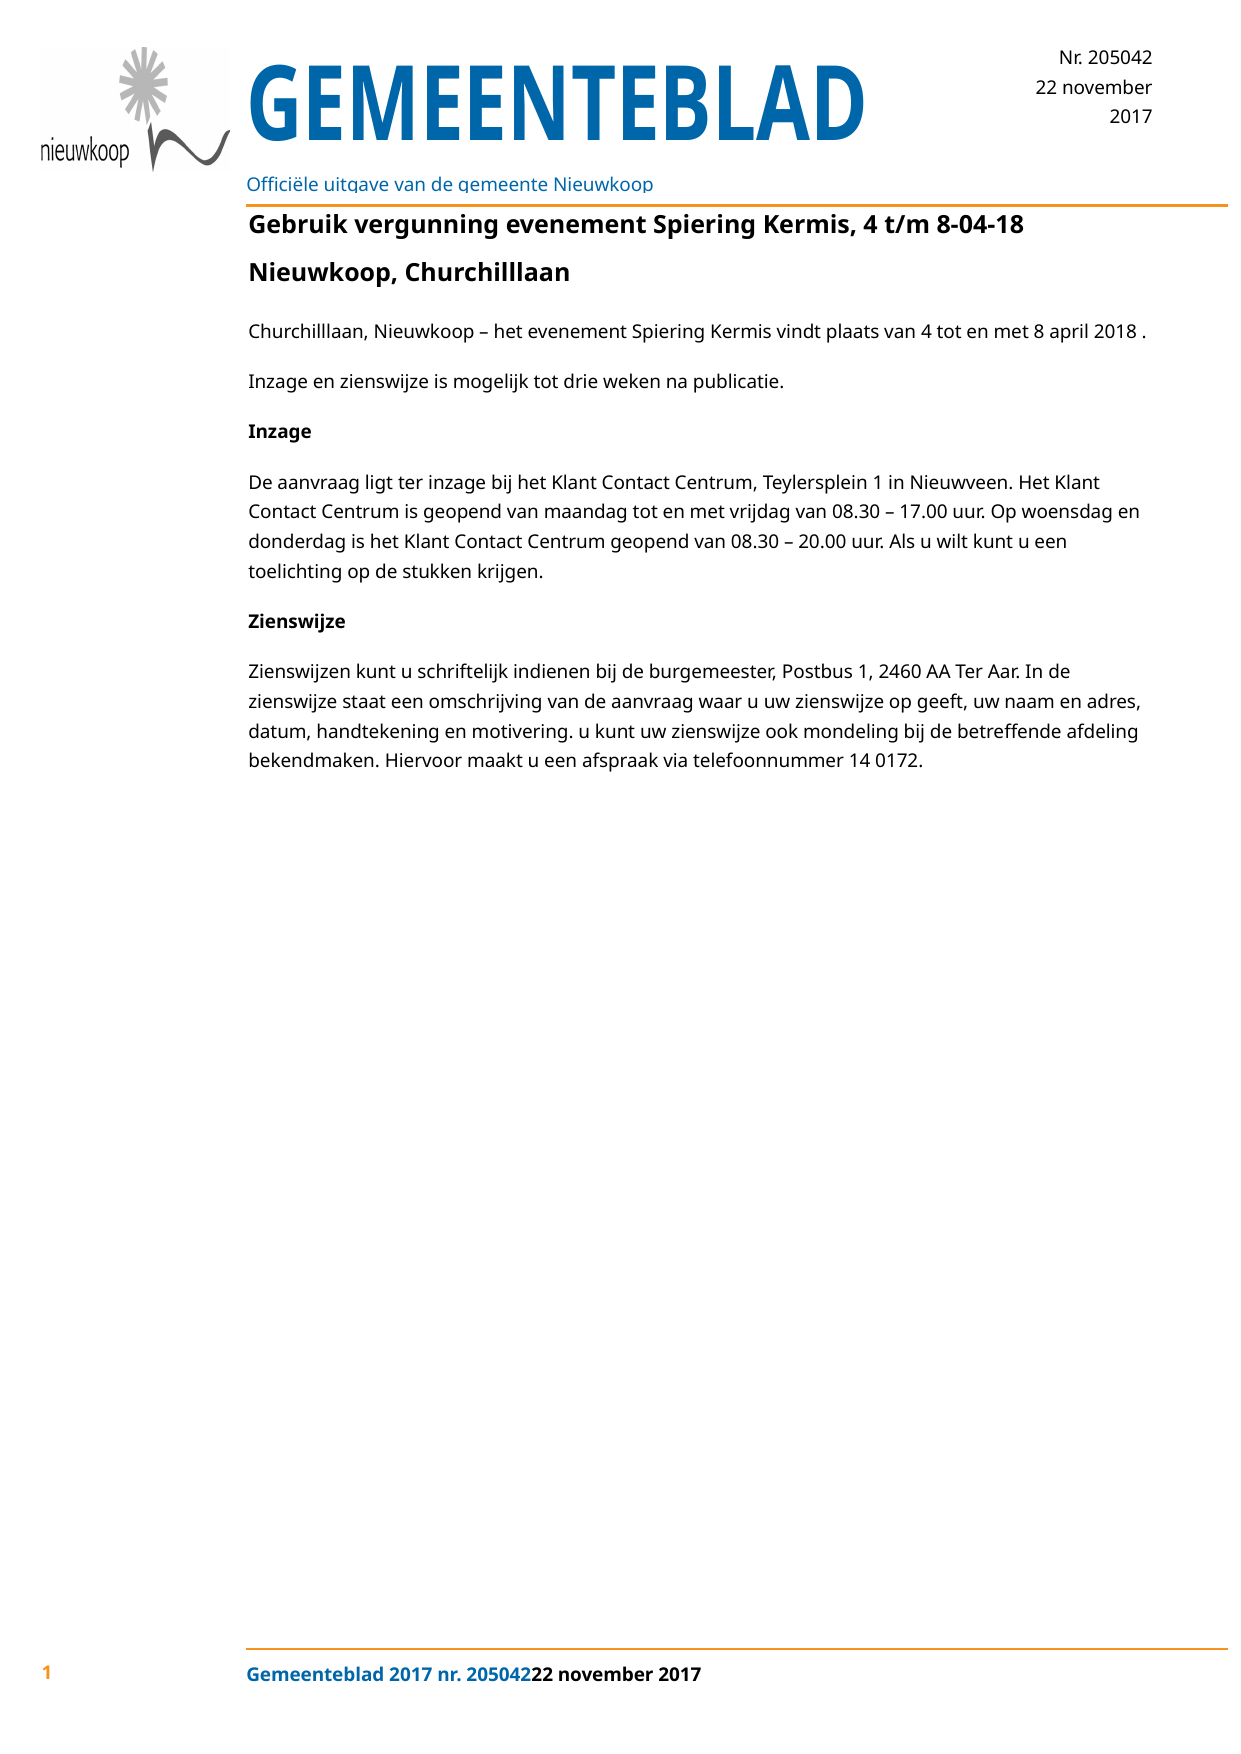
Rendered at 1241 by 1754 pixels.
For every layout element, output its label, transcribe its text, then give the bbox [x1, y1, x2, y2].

text Inzage en zienswijze is mogelijk tot drie weken na publicatie. [248, 368, 1152, 394]
text Zienswijzen kunt u schriftelijk indienen bij de burgemeester, Postbus 1, 2460 AA Ter Aar. In de zienswijze staat een omschrijving van de aanvraag waar u uw zienswijze op geeft, uw naam en adres, datum, handtekening en motivering. u kunt uw zienswijze ook mondeling bij de betreffende afdeling bekendmaken. Hiervoor maakt u een afspraak via telefoonnummer 14 0172. [248, 659, 1152, 773]
text Zienswijze [248, 608, 1152, 634]
text Churchilllaan, Nieuwkoop – het evenement Spiering Kermis vindt plaats van 4 tot en met 8 april 2018 . [248, 318, 1152, 344]
text Inzage [248, 419, 1152, 444]
text De aanvraag ligt ter inzage bij het Klant Contact Centrum, Teylersplein 1 in Nieuwveen. Het Klant Contact Centrum is geopend van maandag tot en met vrijdag van 08.30 – 17.00 uur. Op woensdag en donderdag is het Klant Contact Centrum geopend van 08.30 – 20.00 uur. Als u wilt kunt u een toelichting op de stukken krijgen. [248, 469, 1152, 584]
picture [41, 47, 231, 172]
text Gebruik vergunning evenement Spiering Kermis, 4 t/m 8-04-18 Nieuwkoop, Churchilllaan [248, 207, 1152, 288]
